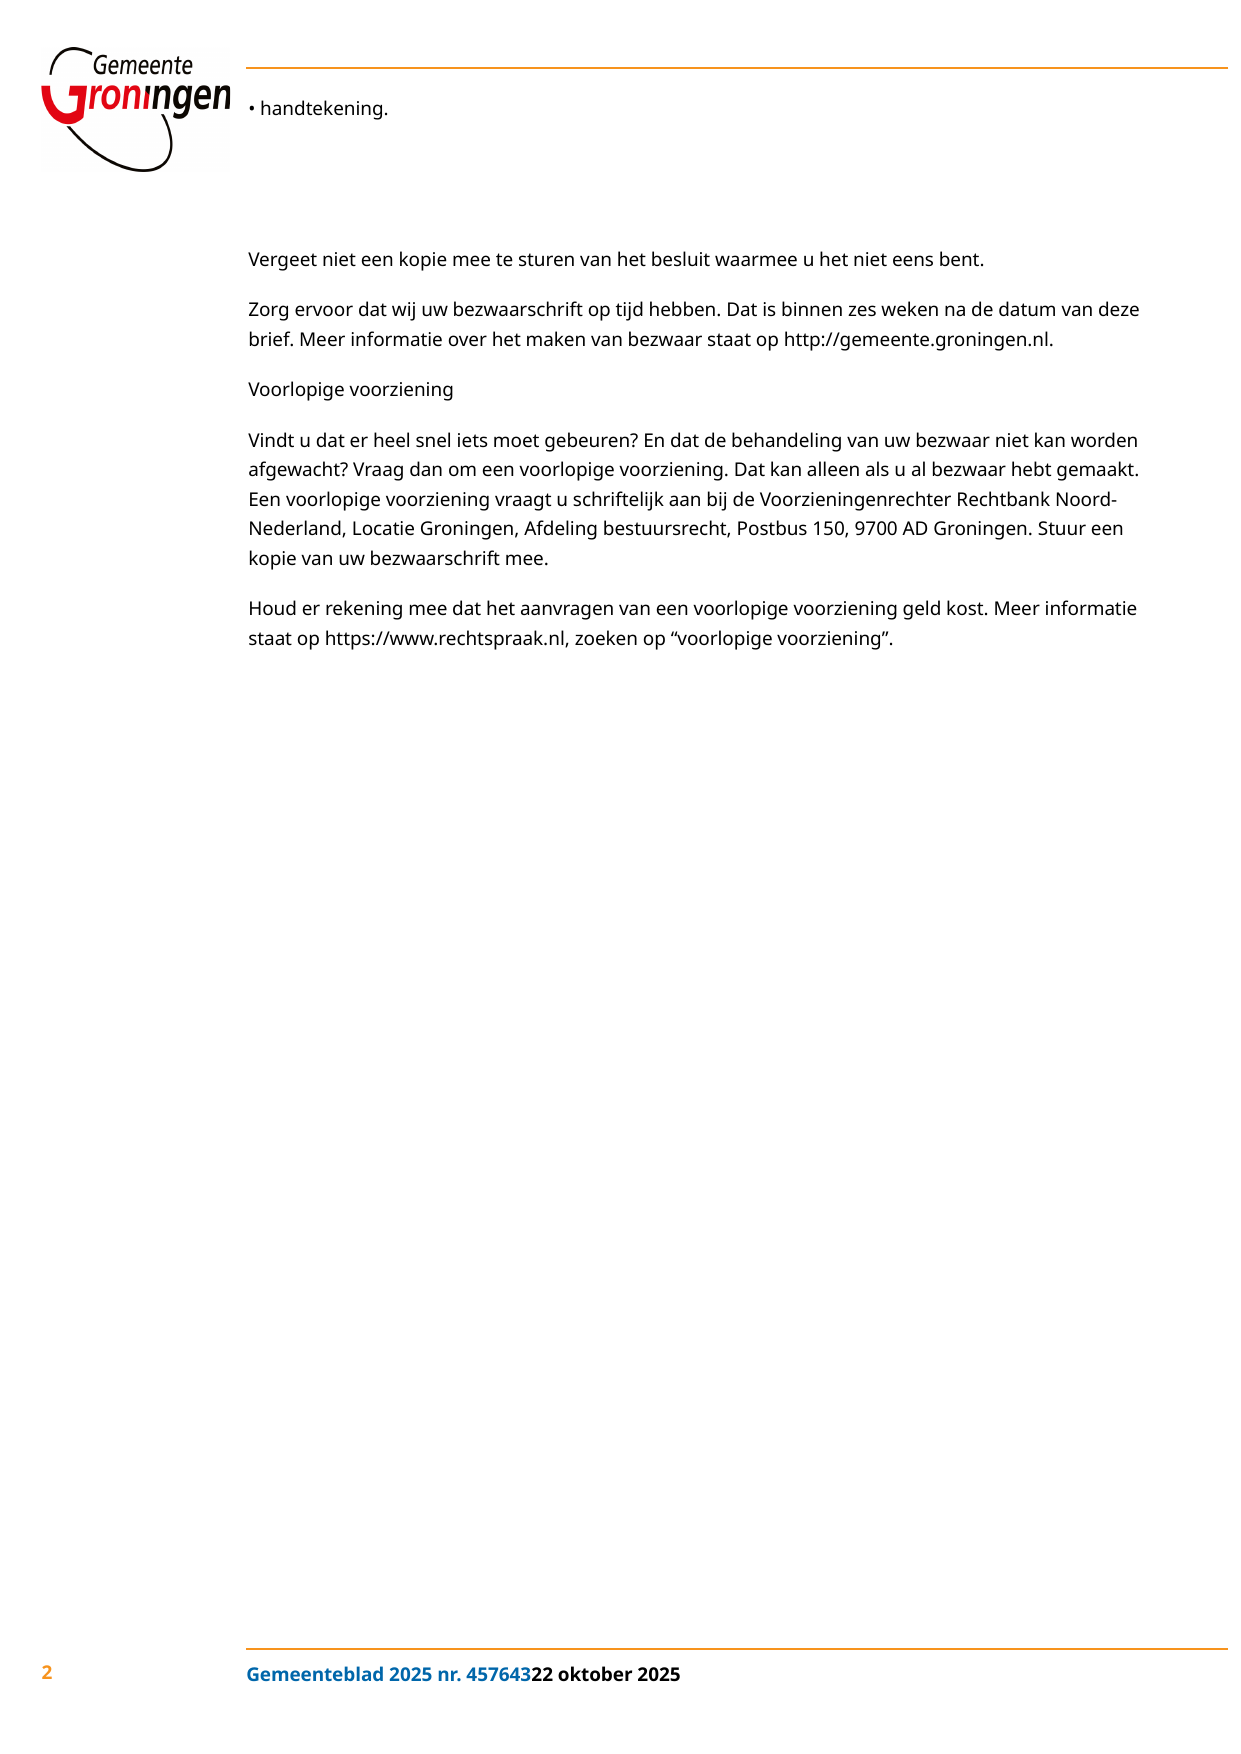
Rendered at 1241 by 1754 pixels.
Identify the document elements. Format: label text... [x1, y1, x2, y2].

text Houd er rekening mee dat het aanvragen van een voorlopige voorziening geld kost. Meer informatie staat op https://www.rechtspraak.nl, zoeken op “voorlopige voorziening”. [248, 596, 1152, 651]
picture [41, 47, 231, 172]
text Vindt u dat er heel snel iets moet gebeuren? En dat de behandeling van uw bezwaar niet kan worden afgewacht? Vraag dan om een voorlopige voorziening. Dat kan alleen als u al bezwaar hebt gemaakt. Een voorlopige voorziening vraagt u schriftelijk aan bij de Voorzieningenrechter Rechtbank Noord-Nederland, Locatie Groningen, Afdeling bestuursrecht, Postbus 150, 9700 AD Groningen. Stuur een kopie van uw bezwaarschrift mee. [248, 427, 1152, 571]
text Zorg ervoor dat wij uw bezwaarschrift op tijd hebben. Dat is binnen zes weken na de datum van deze brief. Meer informatie over het maken van bezwaar staat op http://gemeente.groningen.nl. [248, 296, 1152, 352]
text Vergeet niet een kopie mee te sturen van het besluit waarmee u het niet eens bent. [248, 246, 1152, 272]
text • handtekening. [248, 95, 1152, 121]
text Voorlopige voorziening [248, 376, 1152, 402]
